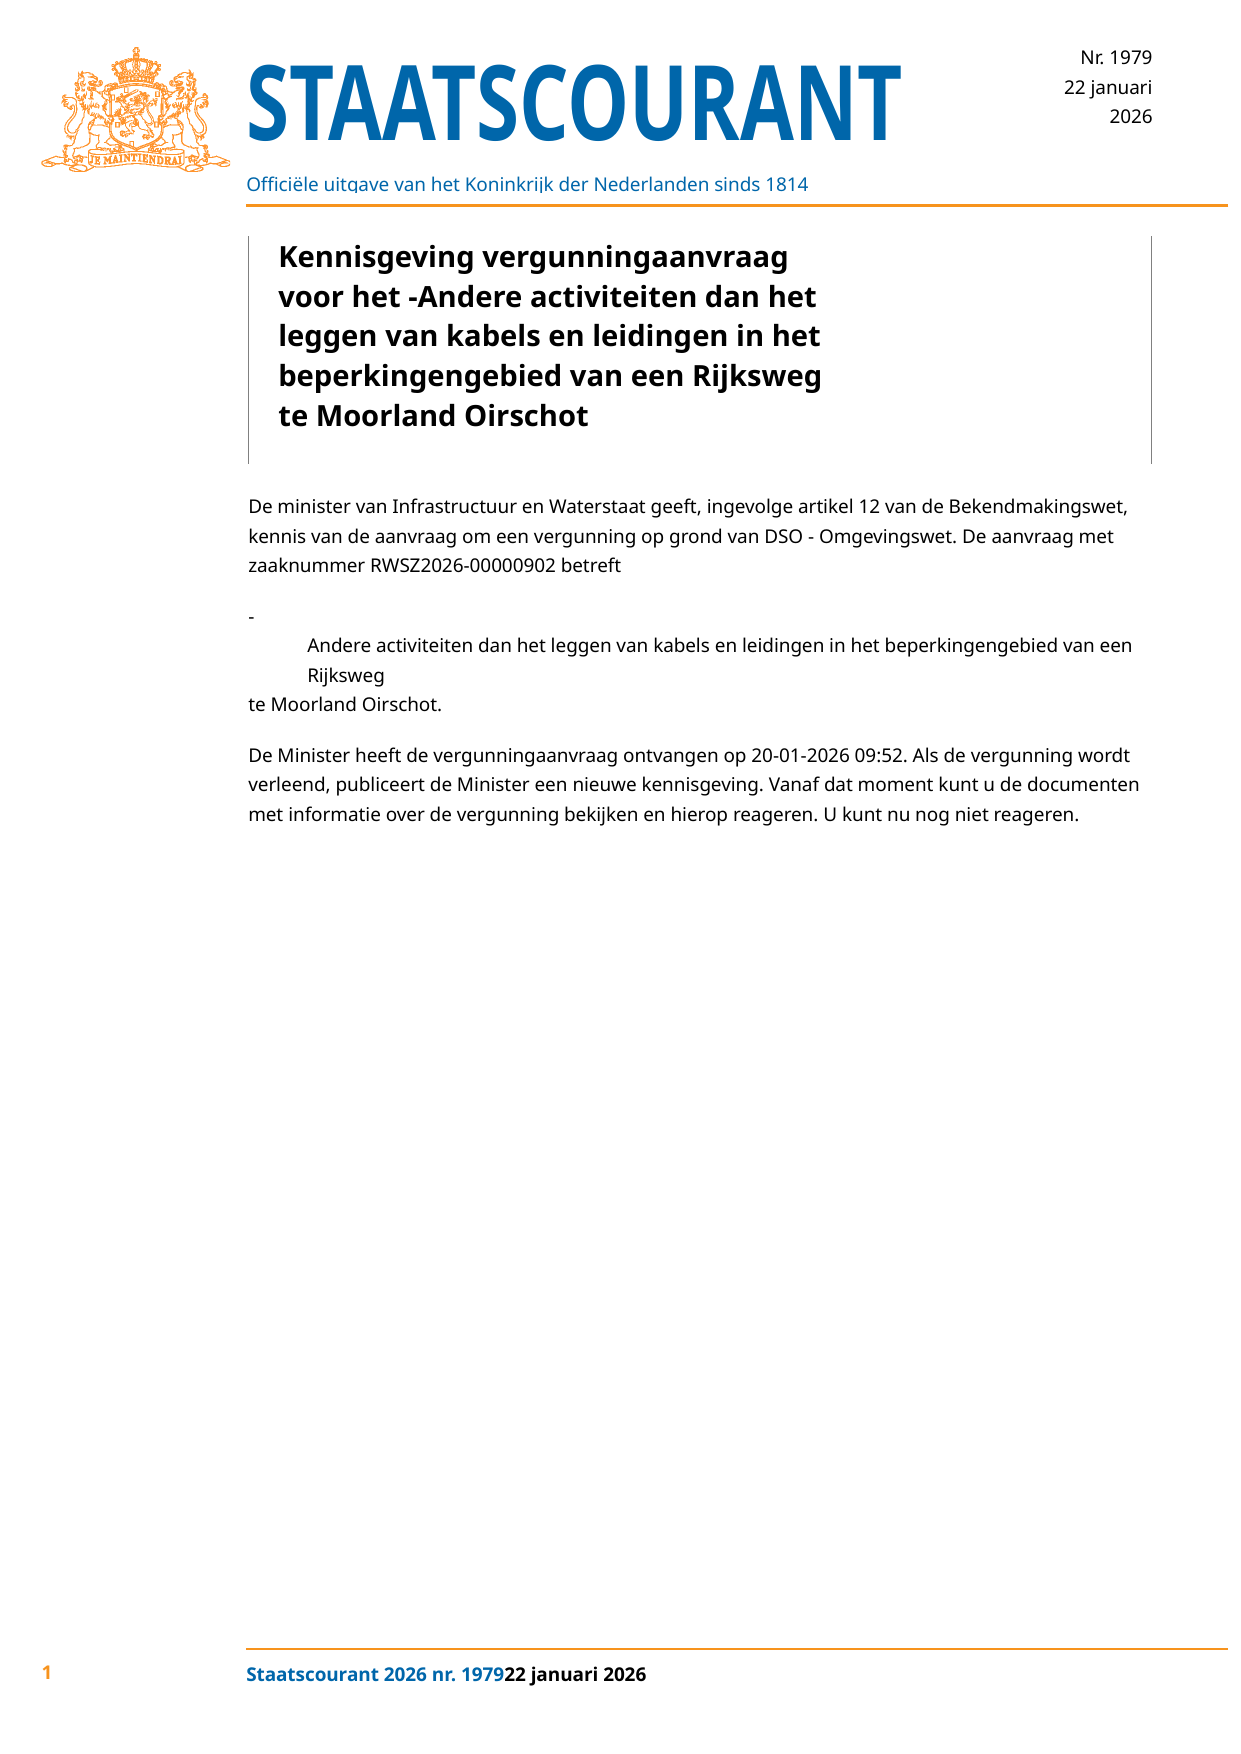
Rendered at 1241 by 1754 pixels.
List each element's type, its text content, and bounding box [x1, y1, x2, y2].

picture [41, 47, 231, 172]
table_header [850, 236, 912, 413]
text De Minister heeft de vergunningaanvraag ontvangen op 20-01-2026 09:52. Als de vergunning wordt verleend, publiceert de Minister een nieuwe kennisgeving. Vanaf dat moment kunt u de documenten met informatie over de vergunning bekijken en hierop reageren. U kunt nu nog niet reageren. [248, 742, 1152, 827]
picture [912, 236, 1090, 414]
table_header [850, 414, 1151, 464]
table_header [1090, 236, 1151, 413]
table_header Kennisgeving vergunningaanvraag voor het -Andere activiteiten dan het leggen van kabels en leidingen in het beperkingengebied van een Rijksweg te Moorland Oirschot [249, 236, 850, 464]
text De minister van Infrastructuur en Waterstaat geeft, ingevolge artikel 12 van de Bekendmakingswet, kennis van de aanvraag om een vergunning op grond van DSO - Omgevingswet. De aanvraag met zaaknummer RWSZ2026-00000902 betreft [248, 493, 1152, 578]
list Andere activiteiten dan het leggen van kabels en leidingen in het beperkingengebied van een Rijksweg [248, 632, 1152, 688]
text te Moorland Oirschot. [248, 692, 1152, 717]
